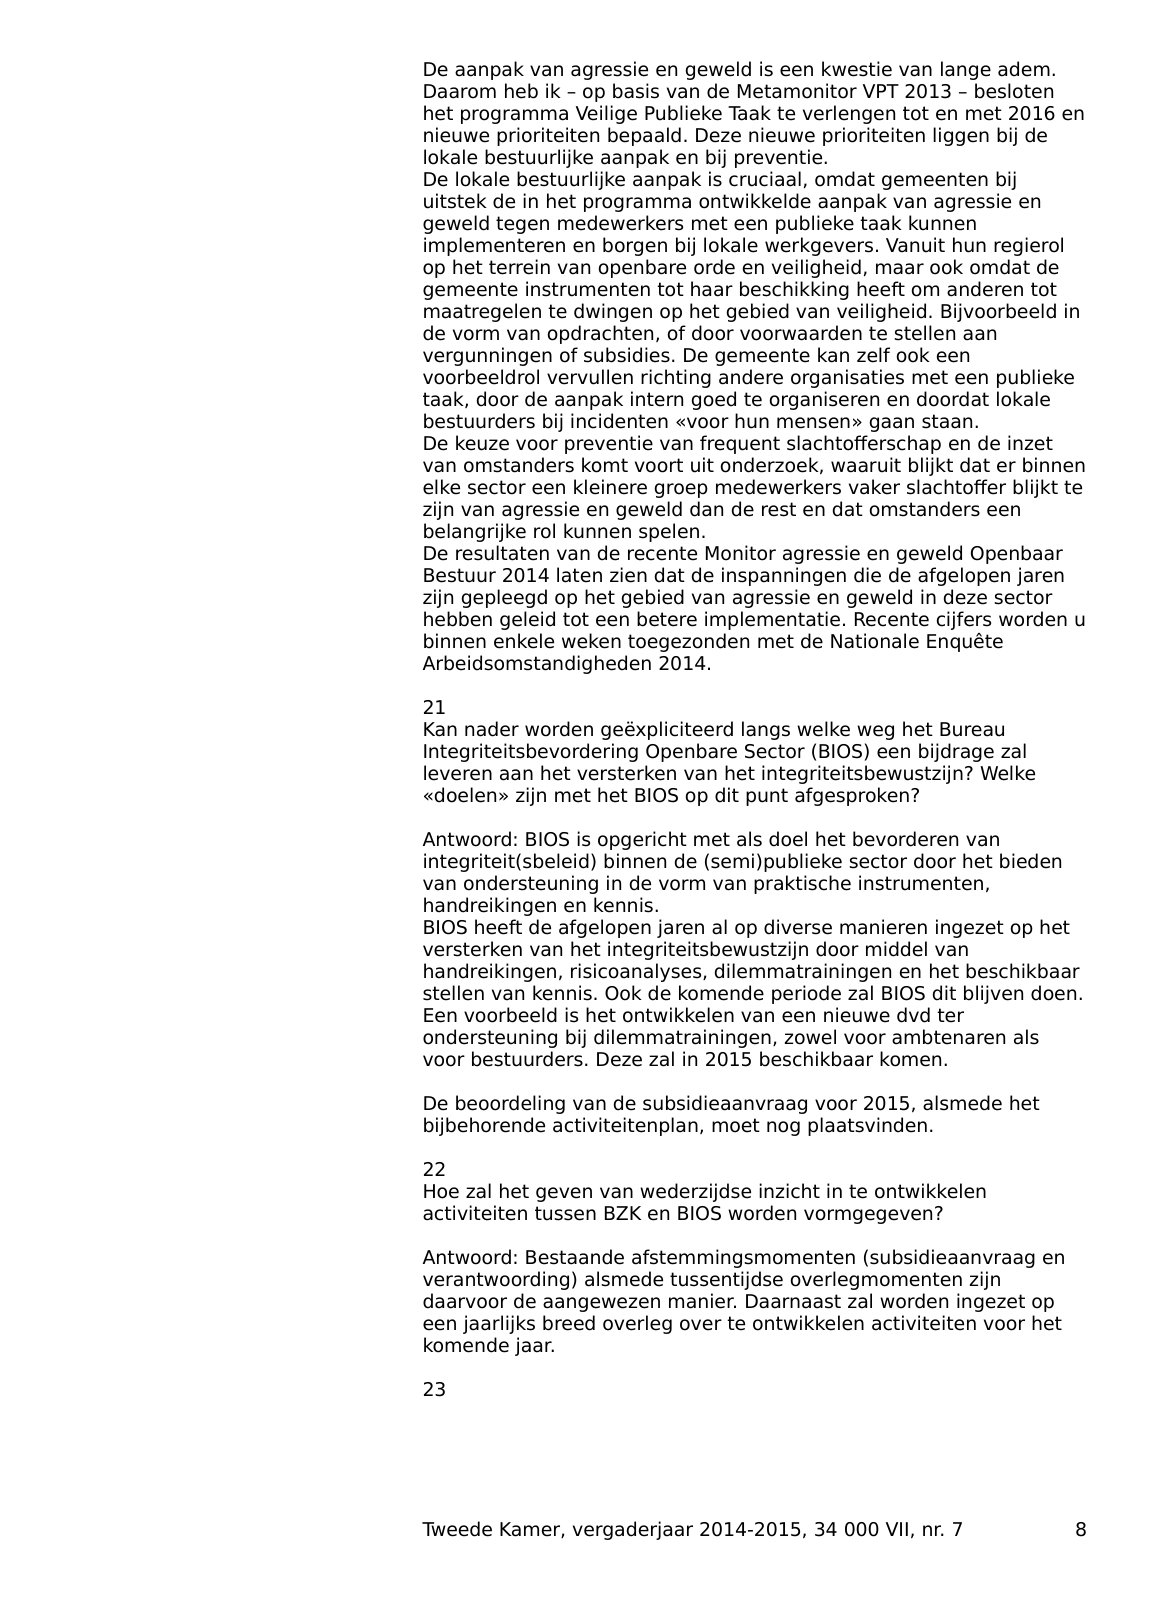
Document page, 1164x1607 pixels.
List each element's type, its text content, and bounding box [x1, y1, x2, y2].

text De resultaten van de recente Monitor agressie en geweld Openbaar Bestuur 2014 laten zien dat de inspanningen die de afgelopen jaren zijn gepleegd op het gebied van agressie en geweld in deze sector hebben geleid tot een betere implementatie. Recente cijfers worden u binnen enkele weken toegezonden met de Nationale Enquête Arbeidsomstandigheden 2014. [422, 543, 1087, 674]
text Antwoord: Bestaande afstemmingsmomenten (subsidieaanvraag en verantwoording) alsmede tussentijdse overlegmomenten zijn daarvoor de aangewezen manier. Daarnaast zal worden ingezet op een jaarlijks breed overleg over te ontwikkelen activiteiten voor het komende jaar. [422, 1247, 1087, 1357]
text 23 [422, 1379, 1087, 1401]
text 22 [422, 1159, 1087, 1181]
text Kan nader worden geëxpliciteerd langs welke weg het Bureau Integriteitsbevordering Openbare Sector (BIOS) een bijdrage zal leveren aan het versterken van het integriteitsbewustzijn? Welke «doelen» zijn met het BIOS op dit punt afgesproken? [422, 719, 1087, 807]
text De beoordeling van de subsidieaanvraag voor 2015, alsmede het bijbehorende activiteitenplan, moet nog plaatsvinden. [422, 1093, 1087, 1137]
text De aanpak van agressie en geweld is een kwestie van lange adem. Daarom heb ik – op basis van de Metamonitor VPT 2013 – besloten het programma Veilige Publieke Taak te verlengen tot en met 2016 en nieuwe prioriteiten bepaald. Deze nieuwe prioriteiten liggen bij de lokale bestuurlijke aanpak en bij preventie. [422, 59, 1087, 169]
text 21 [422, 697, 1087, 719]
text De lokale bestuurlijke aanpak is cruciaal, omdat gemeenten bij uitstek de in het programma ontwikkelde aanpak van agressie en geweld tegen medewerkers met een publieke taak kunnen implementeren en borgen bij lokale werkgevers. Vanuit hun regierol op het terrein van openbare orde en veiligheid, maar ook omdat de gemeente instrumenten tot haar beschikking heeft om anderen tot maatregelen te dwingen op het gebied van veiligheid. Bijvoorbeeld in de vorm van opdrachten, of door voorwaarden te stellen aan vergunningen of subsidies. De gemeente kan zelf ook een voorbeeldrol vervullen richting andere organisaties met een publieke taak, door de aanpak intern goed te organiseren en doordat lokale bestuurders bij incidenten «voor hun mensen» gaan staan. [422, 169, 1087, 433]
text Hoe zal het geven van wederzijdse inzicht in te ontwikkelen activiteiten tussen BZK en BIOS worden vormgegeven? [422, 1181, 1087, 1225]
text De keuze voor preventie van frequent slachtofferschap en de inzet van omstanders komt voort uit onderzoek, waaruit blijkt dat er binnen elke sector een kleinere groep medewerkers vaker slachtoffer blijkt te zijn van agressie en geweld dan de rest en dat omstanders een belangrijke rol kunnen spelen. [422, 433, 1087, 543]
text BIOS heeft de afgelopen jaren al op diverse manieren ingezet op het versterken van het integriteitsbewustzijn door middel van handreikingen, risicoanalyses, dilemmatrainingen en het beschikbaar stellen van kennis. Ook de komende periode zal BIOS dit blijven doen. Een voorbeeld is het ontwikkelen van een nieuwe dvd ter ondersteuning bij dilemmatrainingen, zowel voor ambtenaren als voor bestuurders. Deze zal in 2015 beschikbaar komen. [422, 917, 1087, 1071]
text Antwoord: BIOS is opgericht met als doel het bevorderen van integriteit(sbeleid) binnen de (semi)publieke sector door het bieden van ondersteuning in de vorm van praktische instrumenten, handreikingen en kennis. [422, 829, 1087, 917]
